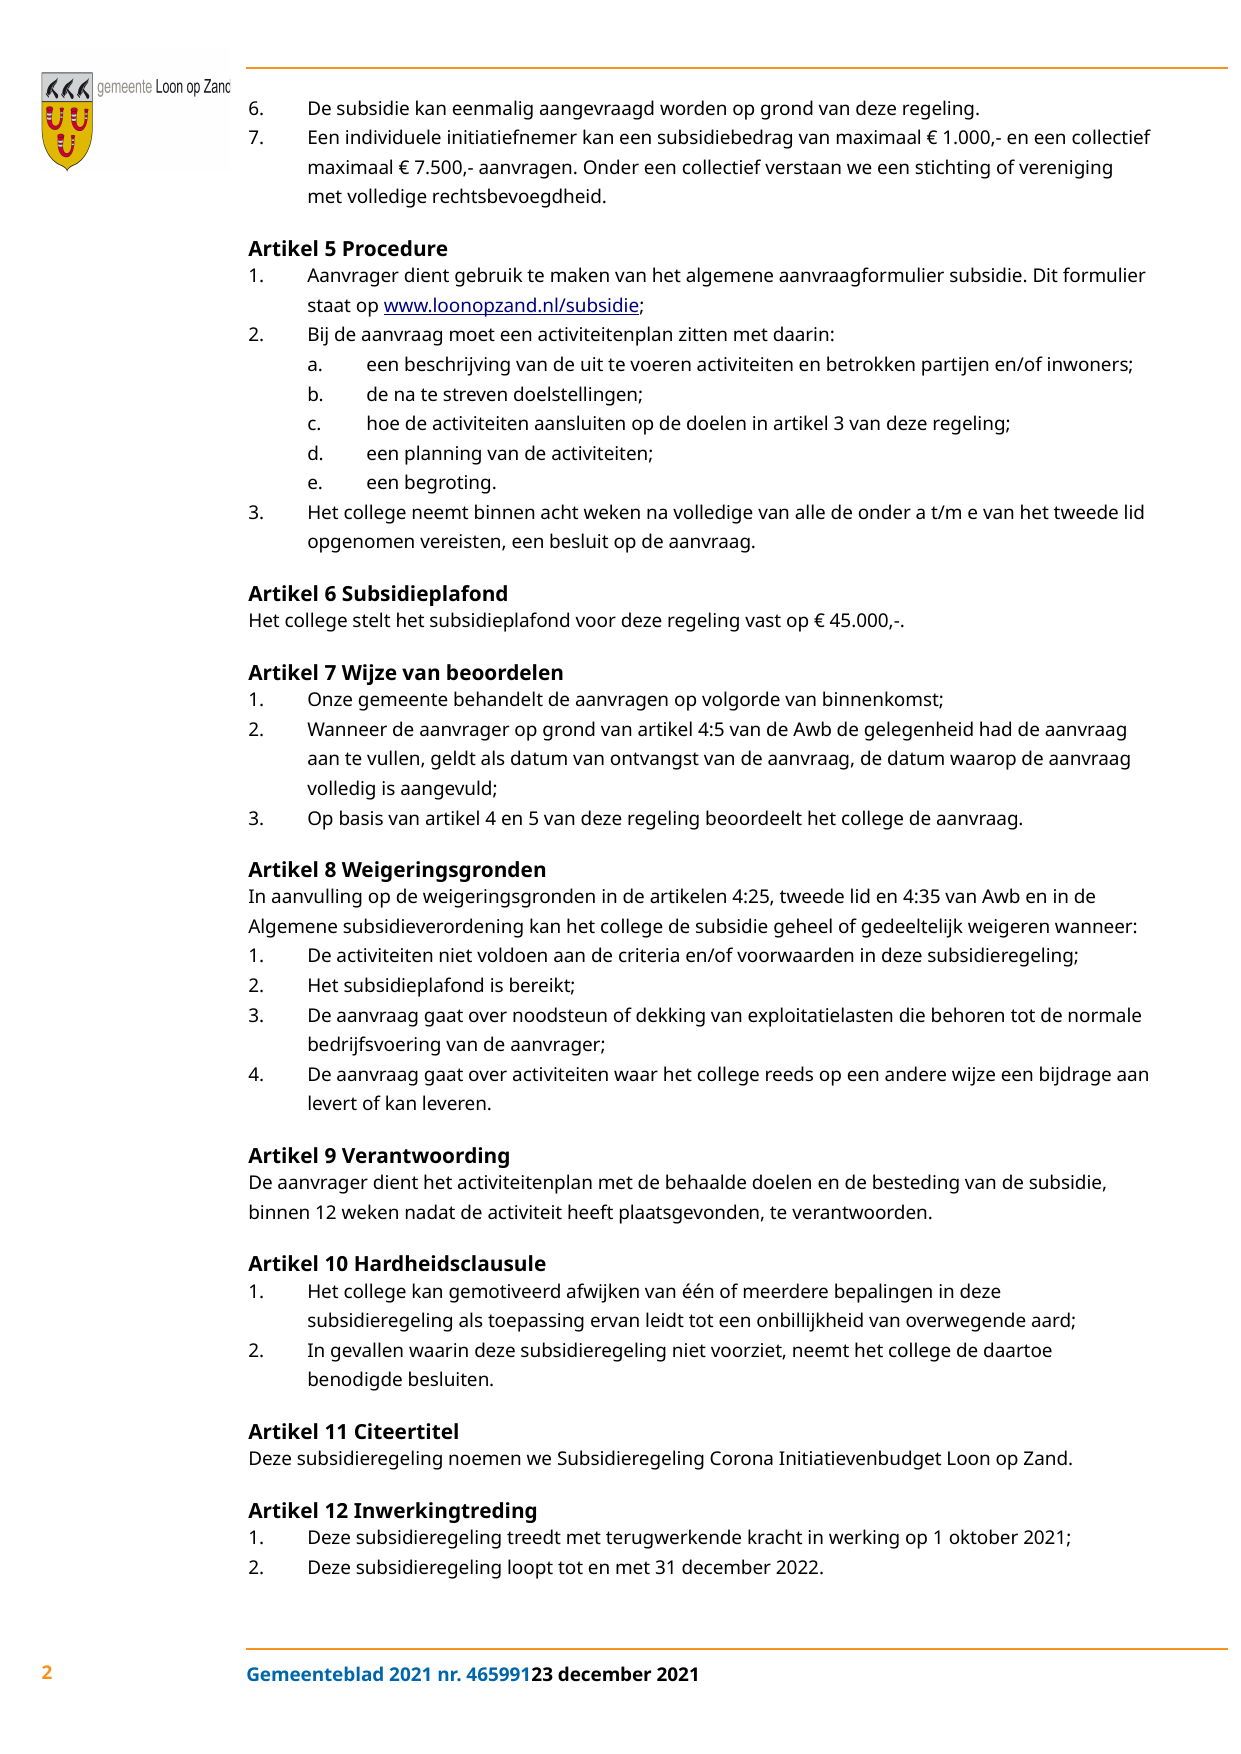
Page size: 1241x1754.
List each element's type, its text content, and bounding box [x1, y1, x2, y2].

list een beschrijving van de uit te voeren activiteiten en betrokken partijen en/of inwoners; [307, 351, 1152, 377]
list Een individuele initiatiefnemer kan een subsidiebedrag van maximaal € 1.000,- en een collectief maximaal € 7.500,- aanvragen. Onder een collectief verstaan we een stichting of vereniging met volledige rechtsbevoegdheid. [248, 124, 1152, 209]
list hoe de activiteiten aansluiten op de doelen in artikel 3 van deze regeling; [307, 410, 1152, 436]
text Artikel 5 Procedure [248, 234, 1152, 262]
list Wanneer de aanvrager op grond van artikel 4:5 van de Awb de gelegenheid had de aanvraag aan te vullen, geldt als datum van ontvangst van de aanvraag, de datum waarop de aanvraag volledig is aangevuld; [248, 716, 1152, 801]
text Het college stelt het subsidieplafond voor deze regeling vast op € 45.000,-. [248, 607, 1152, 633]
list De aanvraag gaat over activiteiten waar het college reeds op een andere wijze een bijdrage aan levert of kan leveren. [248, 1061, 1152, 1116]
text In aanvulling op de weigeringsgronden in de artikelen 4:25, tweede lid en 4:35 van Awb en in de Algemene subsidieverordening kan het college de subsidie geheel of gedeeltelijk weigeren wanneer: [248, 883, 1152, 939]
text Artikel 9 Verantwoording [248, 1141, 1152, 1169]
text Artikel 10 Hardheidsclausule [248, 1249, 1152, 1278]
list een planning van de activiteiten; [307, 440, 1152, 466]
text Artikel 12 Inwerkingtreding [248, 1496, 1152, 1524]
text De aanvrager dient het activiteitenplan met de behaalde doelen en de besteding van de subsidie, binnen 12 weken nadat de activiteit heeft plaatsgevonden, te verantwoorden. [248, 1169, 1152, 1225]
text Artikel 11 Citeertitel [248, 1417, 1152, 1446]
list Het college kan gemotiveerd afwijken van één of meerdere bepalingen in deze subsidieregeling als toepassing ervan leidt tot een onbillijkheid van overwegende aard; [248, 1278, 1152, 1333]
list Bij de aanvraag moet een activiteitenplan zitten met daarin: [248, 322, 1152, 347]
list De activiteiten niet voldoen aan de criteria en/of voorwaarden in deze subsidieregeling; [248, 943, 1152, 968]
text Artikel 7 Wijze van beoordelen [248, 658, 1152, 686]
list een begroting. [307, 469, 1152, 495]
list Aanvrager dient gebruik te maken van het algemene aanvraagformulier subsidie. Dit formulier staat op www.loonopzand.nl/subsidie; [248, 262, 1152, 318]
list In gevallen waarin deze subsidieregeling niet voorziet, neemt het college de daartoe benodigde besluiten. [248, 1337, 1152, 1392]
list de na te streven doelstellingen; [307, 381, 1152, 406]
list Deze subsidieregeling loopt tot en met 31 december 2022. [248, 1554, 1152, 1580]
text Deze subsidieregeling noemen we Subsidieregeling Corona Initiatievenbudget Loon op Zand. [248, 1446, 1152, 1471]
list Het college neemt binnen acht weken na volledige van alle de onder a t/m e van het tweede lid opgenomen vereisten, een besluit op de aanvraag. [248, 499, 1152, 554]
list Het subsidieplafond is bereikt; [248, 972, 1152, 998]
list Deze subsidieregeling treedt met terugwerkende kracht in werking op 1 oktober 2021; [248, 1524, 1152, 1550]
picture [41, 47, 231, 172]
list De subsidie kan eenmalig aangevraagd worden op grond van deze regeling. [248, 95, 1152, 121]
list Onze gemeente behandelt de aanvragen op volgorde van binnenkomst; [248, 686, 1152, 712]
text Artikel 8 Weigeringsgronden [248, 855, 1152, 883]
list Op basis van artikel 4 en 5 van deze regeling beoordeelt het college de aanvraag. [248, 805, 1152, 830]
text Artikel 6 Subsidieplafond [248, 579, 1152, 607]
list De aanvraag gaat over noodsteun of dekking van exploitatielasten die behoren tot de normale bedrijfsvoering van de aanvrager; [248, 1002, 1152, 1057]
